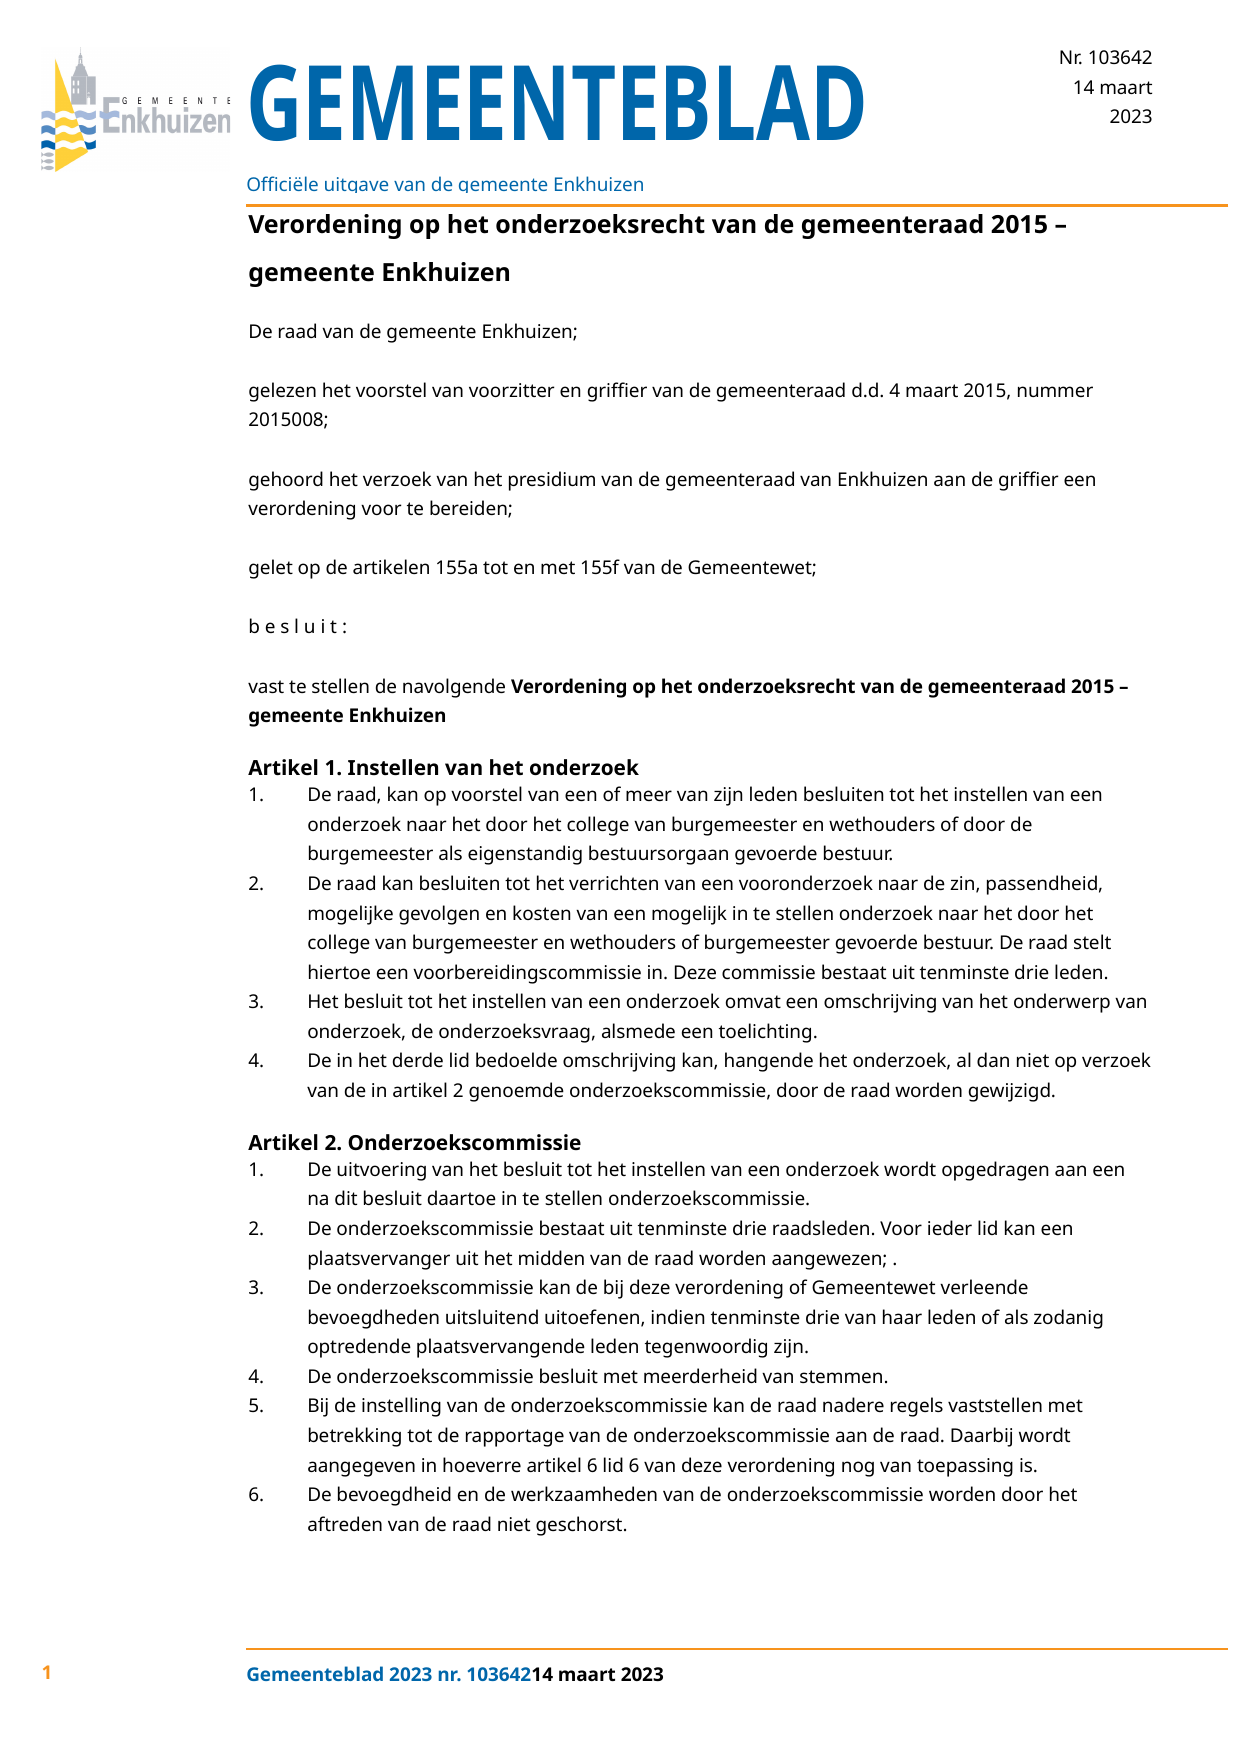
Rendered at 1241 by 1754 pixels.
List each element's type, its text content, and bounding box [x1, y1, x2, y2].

text gehoord het verzoek van het presidium van de gemeenteraad van Enkhuizen aan de griffier een verordening voor te bereiden; [248, 466, 1152, 521]
list De raad kan besluiten tot het verrichten van een vooronderzoek naar de zin, passendheid, mogelijke gevolgen en kosten van een mogelijk in te stellen onderzoek naar het door het college van burgemeester en wethouders of burgemeester gevoerde bestuur. De raad stelt hiertoe een voorbereidingscommissie in. Deze commissie bestaat uit tenminste drie leden. [248, 870, 1152, 984]
text b e s l u i t : [248, 614, 1152, 639]
text De raad van de gemeente Enkhuizen; [248, 318, 1152, 344]
text gelet op de artikelen 155a tot en met 155f van de Gemeentewet; [248, 554, 1152, 580]
list De in het derde lid bedoelde omschrijving kan, hangende het onderzoek, al dan niet op verzoek van de in artikel 2 genoemde onderzoekscommissie, door de raad worden gewijzigd. [248, 1048, 1152, 1103]
list De uitvoering van het besluit tot het instellen van een onderzoek wordt opgedragen aan een na dit besluit daartoe in te stellen onderzoekscommissie. [248, 1156, 1152, 1211]
list De onderzoekscommissie besluit met meerderheid van stemmen. [248, 1363, 1152, 1389]
list De raad, kan op voorstel van een of meer van zijn leden besluiten tot het instellen van een onderzoek naar het door het college van burgemeester en wethouders of door de burgemeester als eigenstandig bestuursorgaan gevoerde bestuur. [248, 781, 1152, 866]
list De bevoegdheid en de werkzaamheden van de onderzoekscommissie worden door het aftreden van de raad niet geschorst. [248, 1481, 1152, 1537]
text Artikel 2. Onderzoekscommissie [248, 1128, 1152, 1156]
text Verordening op het onderzoeksrecht van de gemeenteraad 2015 – gemeente Enkhuizen [248, 207, 1152, 288]
text gelezen het voorstel van voorzitter en griffier van de gemeenteraad d.d. 4 maart 2015, nummer 2015008; [248, 377, 1152, 432]
picture [41, 47, 231, 172]
text Artikel 1. Instellen van het onderzoek [248, 753, 1152, 781]
text vast te stellen de navolgende Verordening op het onderzoeksrecht van de gemeenteraad 2015 – gemeente Enkhuizen [248, 673, 1152, 728]
list Bij de instelling van de onderzoekscommissie kan de raad nadere regels vaststellen met betrekking tot de rapportage van de onderzoekscommissie aan de raad. Daarbij wordt aangegeven in hoeverre artikel 6 lid 6 van deze verordening nog van toepassing is. [248, 1393, 1152, 1478]
list De onderzoekscommissie bestaat uit tenminste drie raadsleden. Voor ieder lid kan een plaatsvervanger uit het midden van de raad worden aangewezen; . [248, 1215, 1152, 1271]
list Het besluit tot het instellen van een onderzoek omvat een omschrijving van het onderwerp van onderzoek, de onderzoeksvraag, alsmede een toelichting. [248, 988, 1152, 1044]
list De onderzoekscommissie kan de bij deze verordening of Gemeentewet verleende bevoegdheden uitsluitend uitoefenen, indien tenminste drie van haar leden of als zodanig optredende plaatsvervangende leden tegenwoordig zijn. [248, 1274, 1152, 1359]
